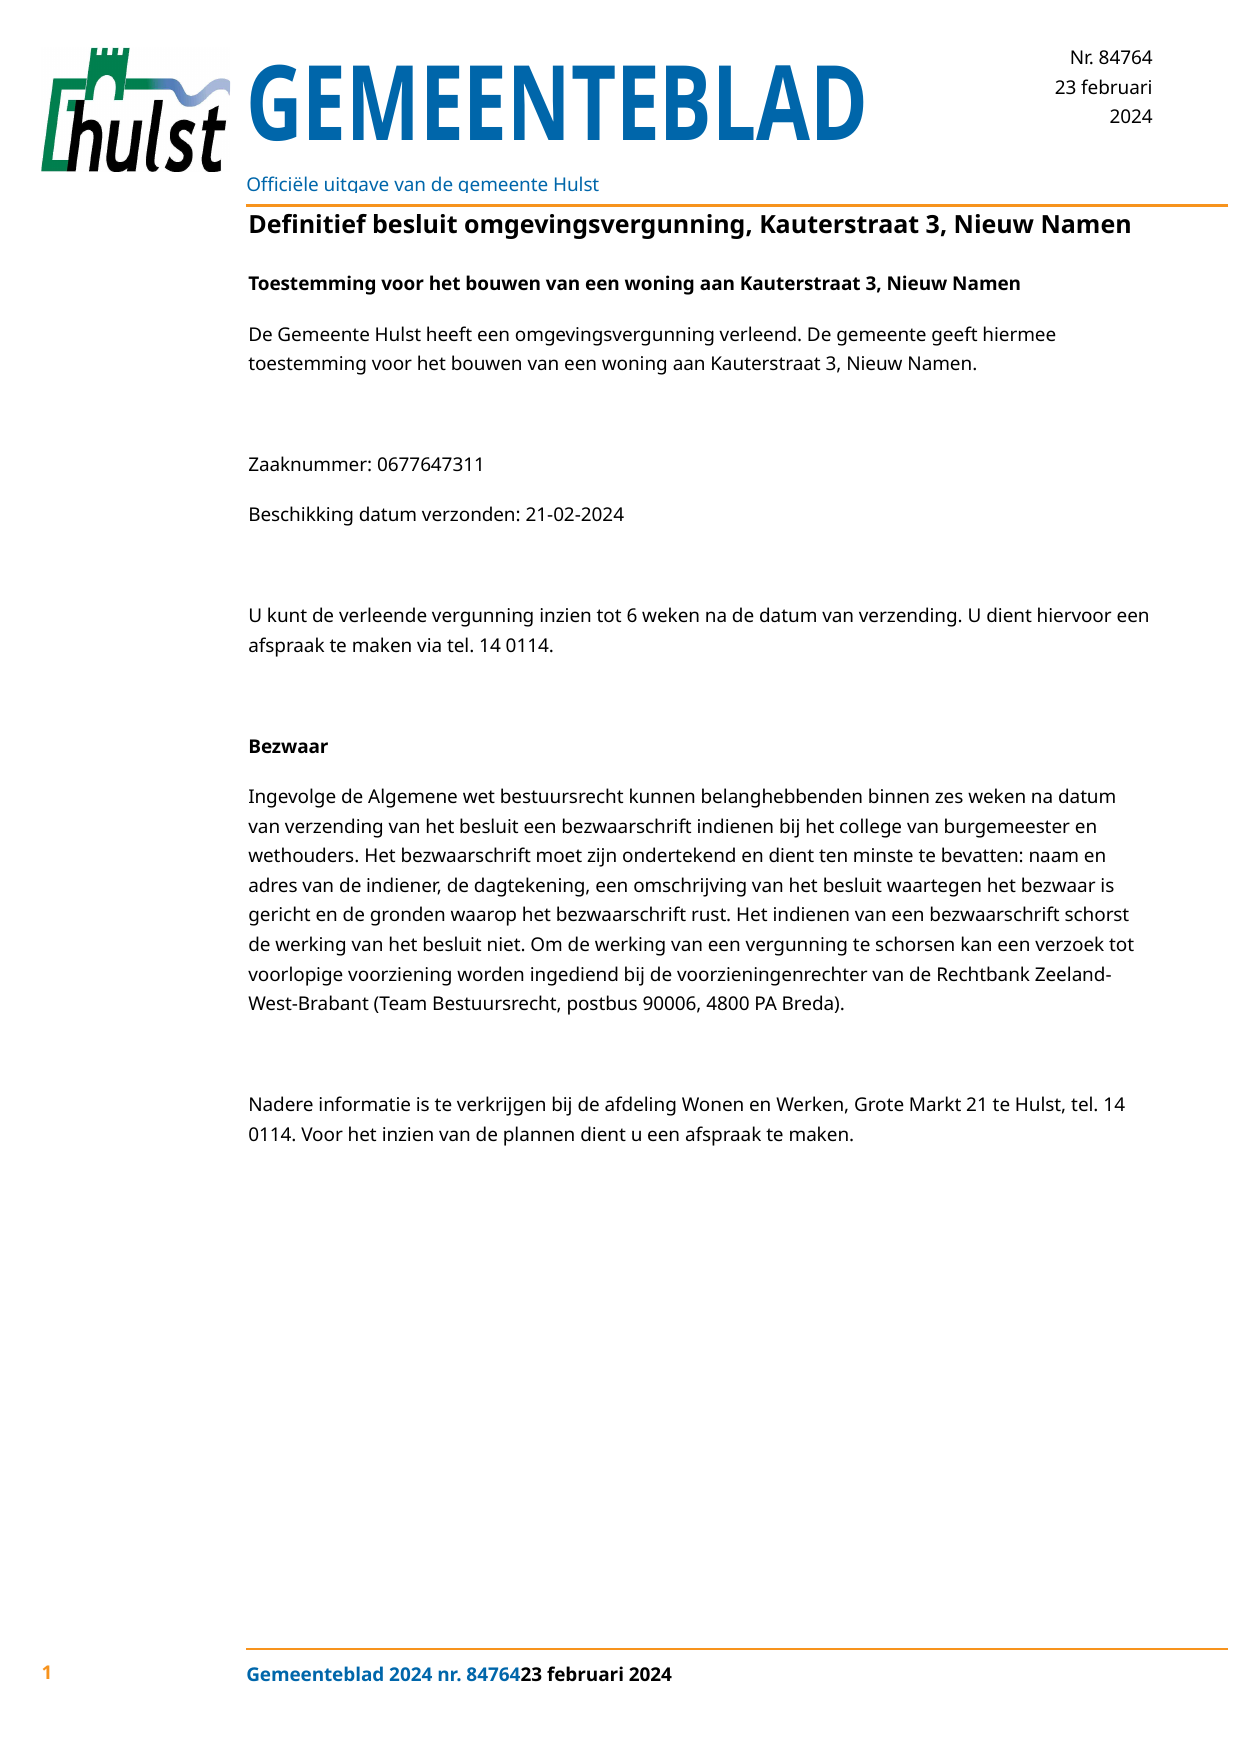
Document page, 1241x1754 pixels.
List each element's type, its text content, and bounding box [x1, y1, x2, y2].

text Nadere informatie is te verkrijgen bij de afdeling Wonen en Werken, Grote Markt 21 te Hulst, tel. 14 0114. Voor het inzien van de plannen dient u een afspraak te maken. [248, 1091, 1152, 1146]
text U kunt de verleende vergunning inzien tot 6 weken na de datum van verzending. U dient hiervoor een afspraak te maken via tel. 14 0114. [248, 602, 1152, 658]
text Toestemming voor het bouwen van een woning aan Kauterstraat 3, Nieuw Namen [248, 270, 1152, 296]
text Ingevolge de Algemene wet bestuursrecht kunnen belanghebbenden binnen zes weken na datum van verzending van het besluit een bezwaarschrift indienen bij het college van burgemeester en wethouders. Het bezwaarschrift moet zijn ondertekend en dient ten minste te bevatten: naam en adres van de indiener, de dagtekening, een omschrijving van het besluit waartegen het bezwaar is gericht en de gronden waarop het bezwaarschrift rust. Het indienen van een bezwaarschrift schorst de werking van het besluit niet. Om de werking van een vergunning te schorsen kan een verzoek tot voorlopige voorziening worden ingediend bij de voorzieningenrechter van de Rechtbank Zeeland-West-Brabant (Team Bestuursrecht, postbus 90006, 4800 PA Breda). [248, 783, 1152, 1016]
text Definitief besluit omgevingsvergunning, Kauterstraat 3, Nieuw Namen [248, 207, 1152, 241]
text Beschikking datum verzonden: 21-02-2024 [248, 502, 1152, 527]
picture [41, 47, 231, 172]
text Zaaknummer: 0677647311 [248, 451, 1152, 477]
text Bezwaar [248, 733, 1152, 758]
text De Gemeente Hulst heeft een omgevingsvergunning verleend. De gemeente geeft hiermee toestemming voor het bouwen van een woning aan Kauterstraat 3, Nieuw Namen. [248, 321, 1152, 376]
